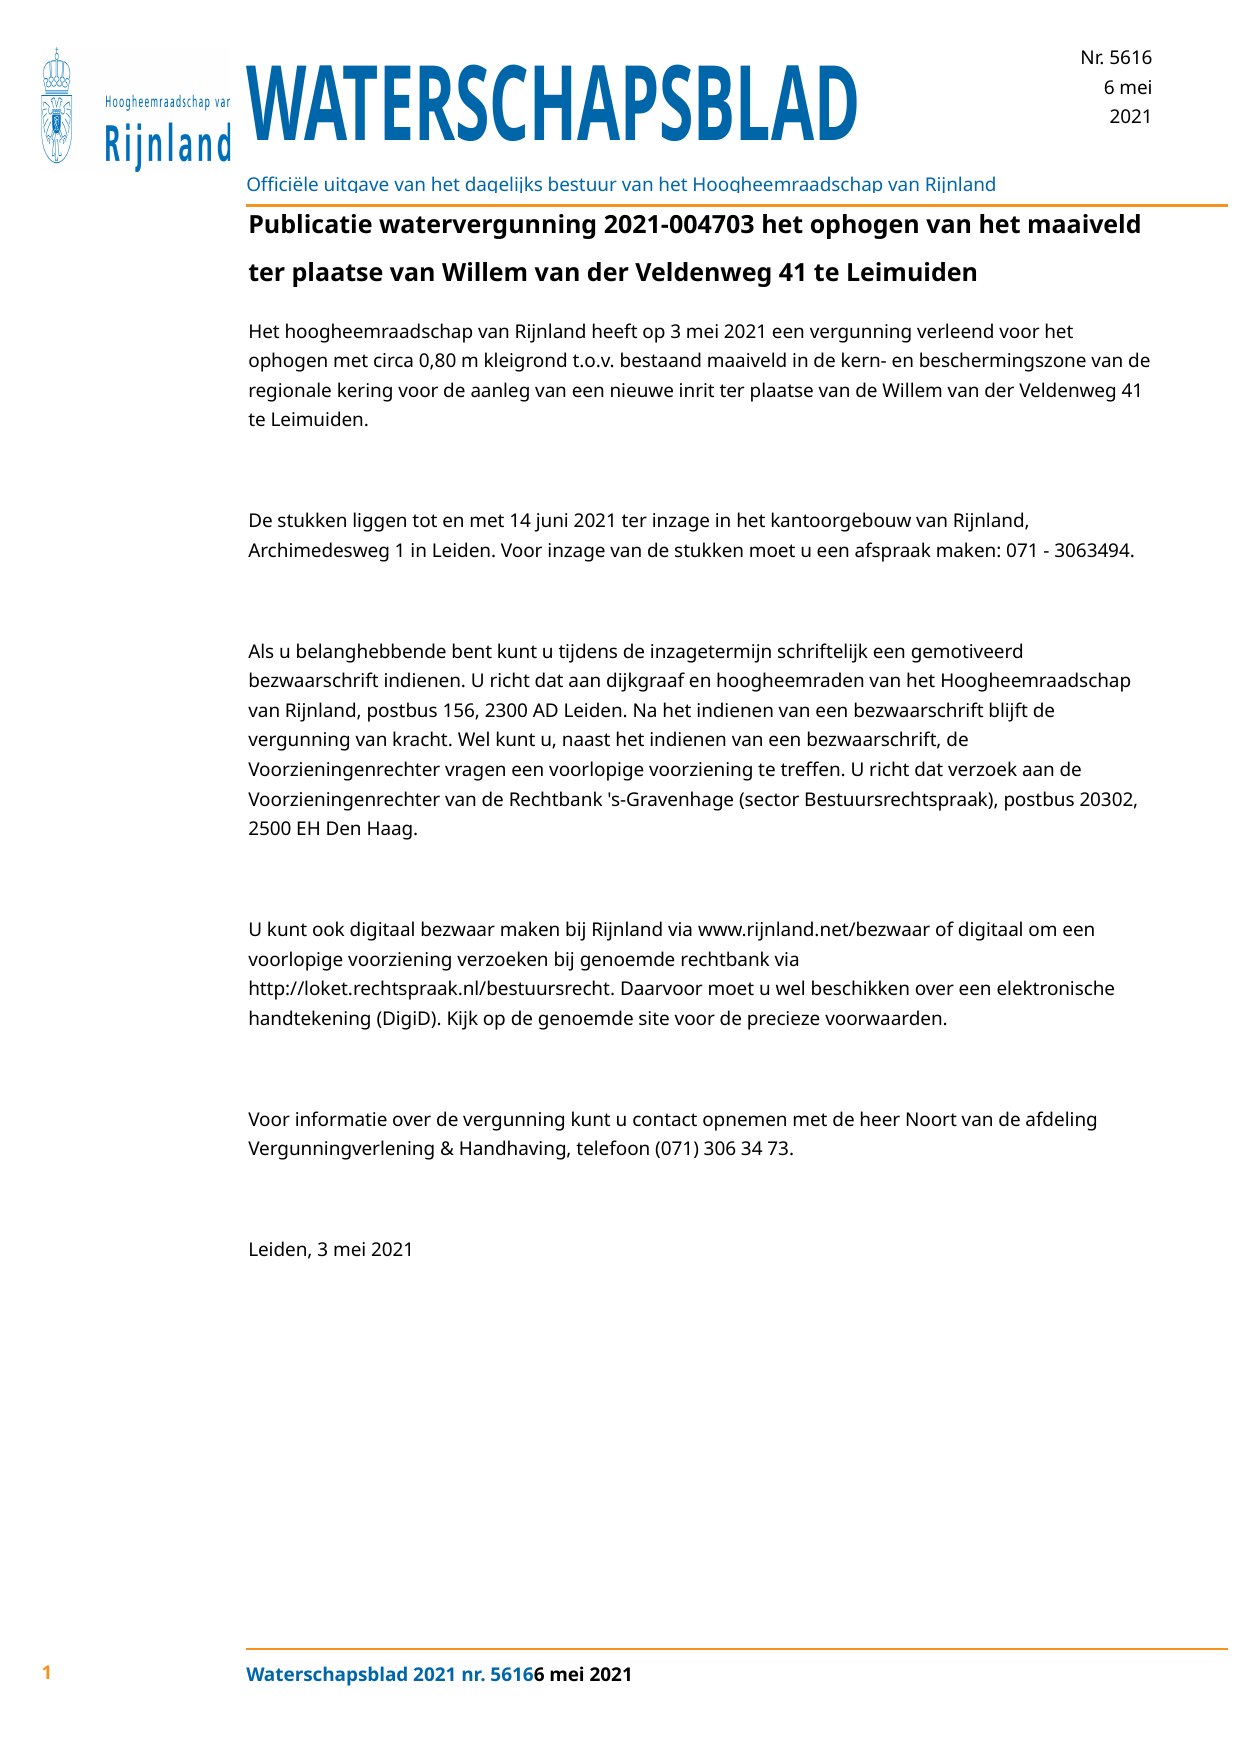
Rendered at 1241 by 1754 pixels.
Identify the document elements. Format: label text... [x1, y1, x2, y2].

picture [41, 47, 231, 172]
text Voor informatie over de vergunning kunt u contact opnemen met de heer Noort van de afdeling Vergunningverlening & Handhaving, telefoon (071) 306 34 73. [248, 1106, 1152, 1161]
text Het hoogheemraadschap van Rijnland heeft op 3 mei 2021 een vergunning verleend voor het ophogen met circa 0,80 m kleigrond t.o.v. bestaand maaiveld in de kern- en beschermingszone van de regionale kering voor de aanleg van een nieuwe inrit ter plaatse van de Willem van der Veldenweg 41 te Leimuiden. [248, 318, 1152, 432]
text Als u belanghebbende bent kunt u tijdens de inzagetermijn schriftelijk een gemotiveerd bezwaarschrift indienen. U richt dat aan dijkgraaf en hoogheemraden van het Hoogheemraadschap van Rijnland, postbus 156, 2300 AD Leiden. Na het indienen van een bezwaarschrift blijft de vergunning van kracht. Wel kunt u, naast het indienen van een bezwaarschrift, de Voorzieningenrechter vragen een voorlopige voorziening te treffen. U richt dat verzoek aan de Voorzieningenrechter van de Rechtbank 's-Gravenhage (sector Bestuursrechtspraak), postbus 20302, 2500 EH Den Haag. [248, 638, 1152, 841]
text De stukken liggen tot en met 14 juni 2021 ter inzage in het kantoorgebouw van Rijnland, Archimedesweg 1 in Leiden. Voor inzage van de stukken moet u een afspraak maken: 071 - 3063494. [248, 507, 1152, 563]
text Publicatie watervergunning 2021-004703 het ophogen van het maaiveld ter plaatse van Willem van der Veldenweg 41 te Leimuiden [248, 207, 1152, 288]
text Leiden, 3 mei 2021 [248, 1236, 1152, 1262]
text U kunt ook digitaal bezwaar maken bij Rijnland via www.rijnland.net/bezwaar of digitaal om een voorlopige voorziening verzoeken bij genoemde rechtbank via http://loket.rechtspraak.nl/bestuursrecht. Daarvoor moet u wel beschikken over een elektronische handtekening (DigiD). Kijk op de genoemde site voor de precieze voorwaarden. [248, 916, 1152, 1031]
